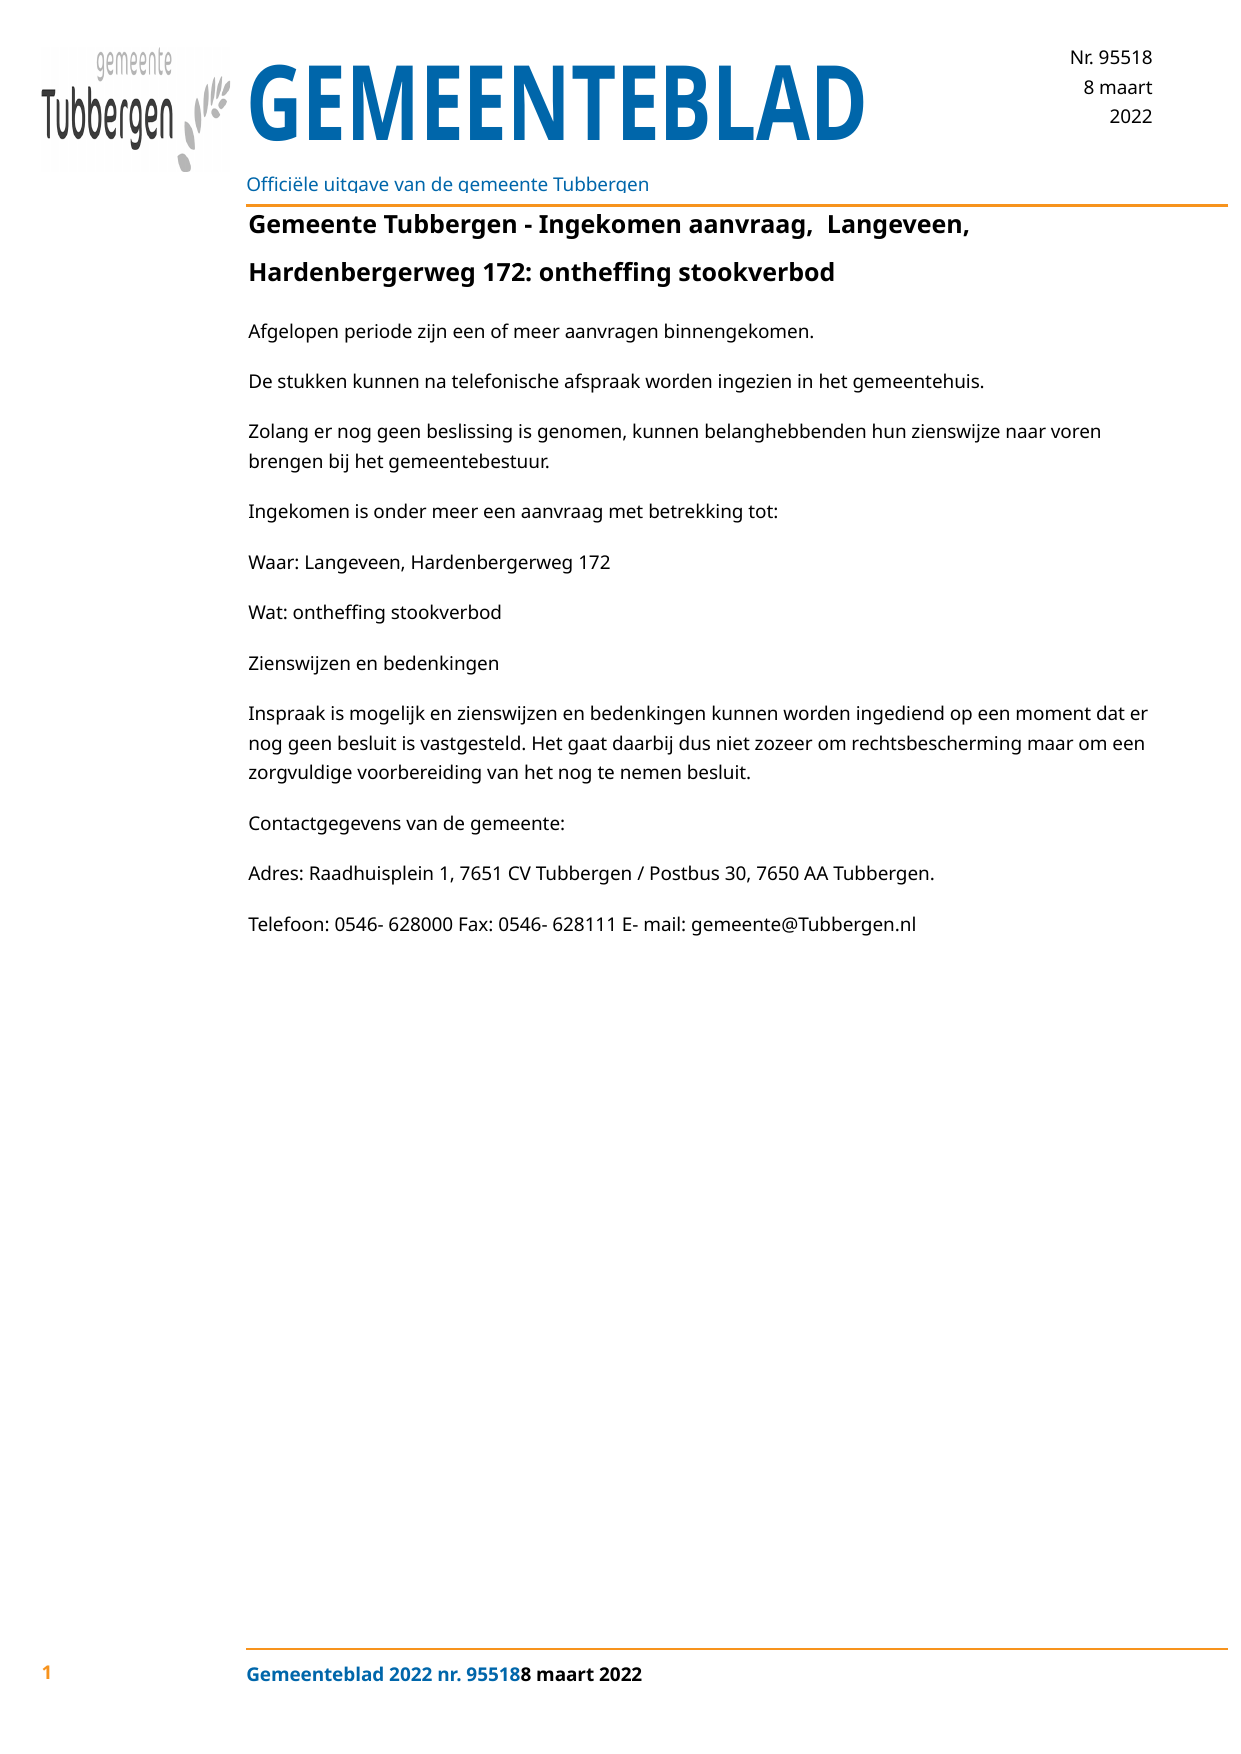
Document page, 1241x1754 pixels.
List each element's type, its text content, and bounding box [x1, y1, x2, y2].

text Adres: Raadhuisplein 1, 7651 CV Tubbergen / Postbus 30, 7650 AA Tubbergen. [248, 860, 1152, 886]
text Ingekomen is onder meer een aanvraag met betrekking tot: [248, 499, 1152, 524]
text Afgelopen periode zijn een of meer aanvragen binnengekomen. [248, 318, 1152, 344]
text Inspraak is mogelijk en zienswijzen en bedenkingen kunnen worden ingediend op een moment dat er nog geen besluit is vastgesteld. Het gaat daarbij dus niet zozeer om rechtsbescherming maar om een zorgvuldige voorbereiding van het nog te nemen besluit. [248, 700, 1152, 785]
picture [41, 47, 231, 172]
text Contactgegevens van de gemeente: [248, 810, 1152, 836]
text De stukken kunnen na telefonische afspraak worden ingezien in het gemeentehuis. [248, 368, 1152, 394]
text Zienswijzen en bedenkingen [248, 650, 1152, 676]
text Zolang er nog geen beslissing is genomen, kunnen belanghebbenden hun zienswijze naar voren brengen bij het gemeentebestuur. [248, 419, 1152, 474]
text Waar: Langeveen, Hardenbergerweg 172 [248, 549, 1152, 575]
text Wat: ontheffing stookverbod [248, 599, 1152, 625]
text Gemeente Tubbergen - Ingekomen aanvraag, Langeveen, Hardenbergerweg 172: ontheffing stookverbod [248, 207, 1152, 288]
text Telefoon: 0546- 628000 Fax: 0546- 628111 E- mail: gemeente@Tubbergen.nl [248, 911, 1152, 937]
